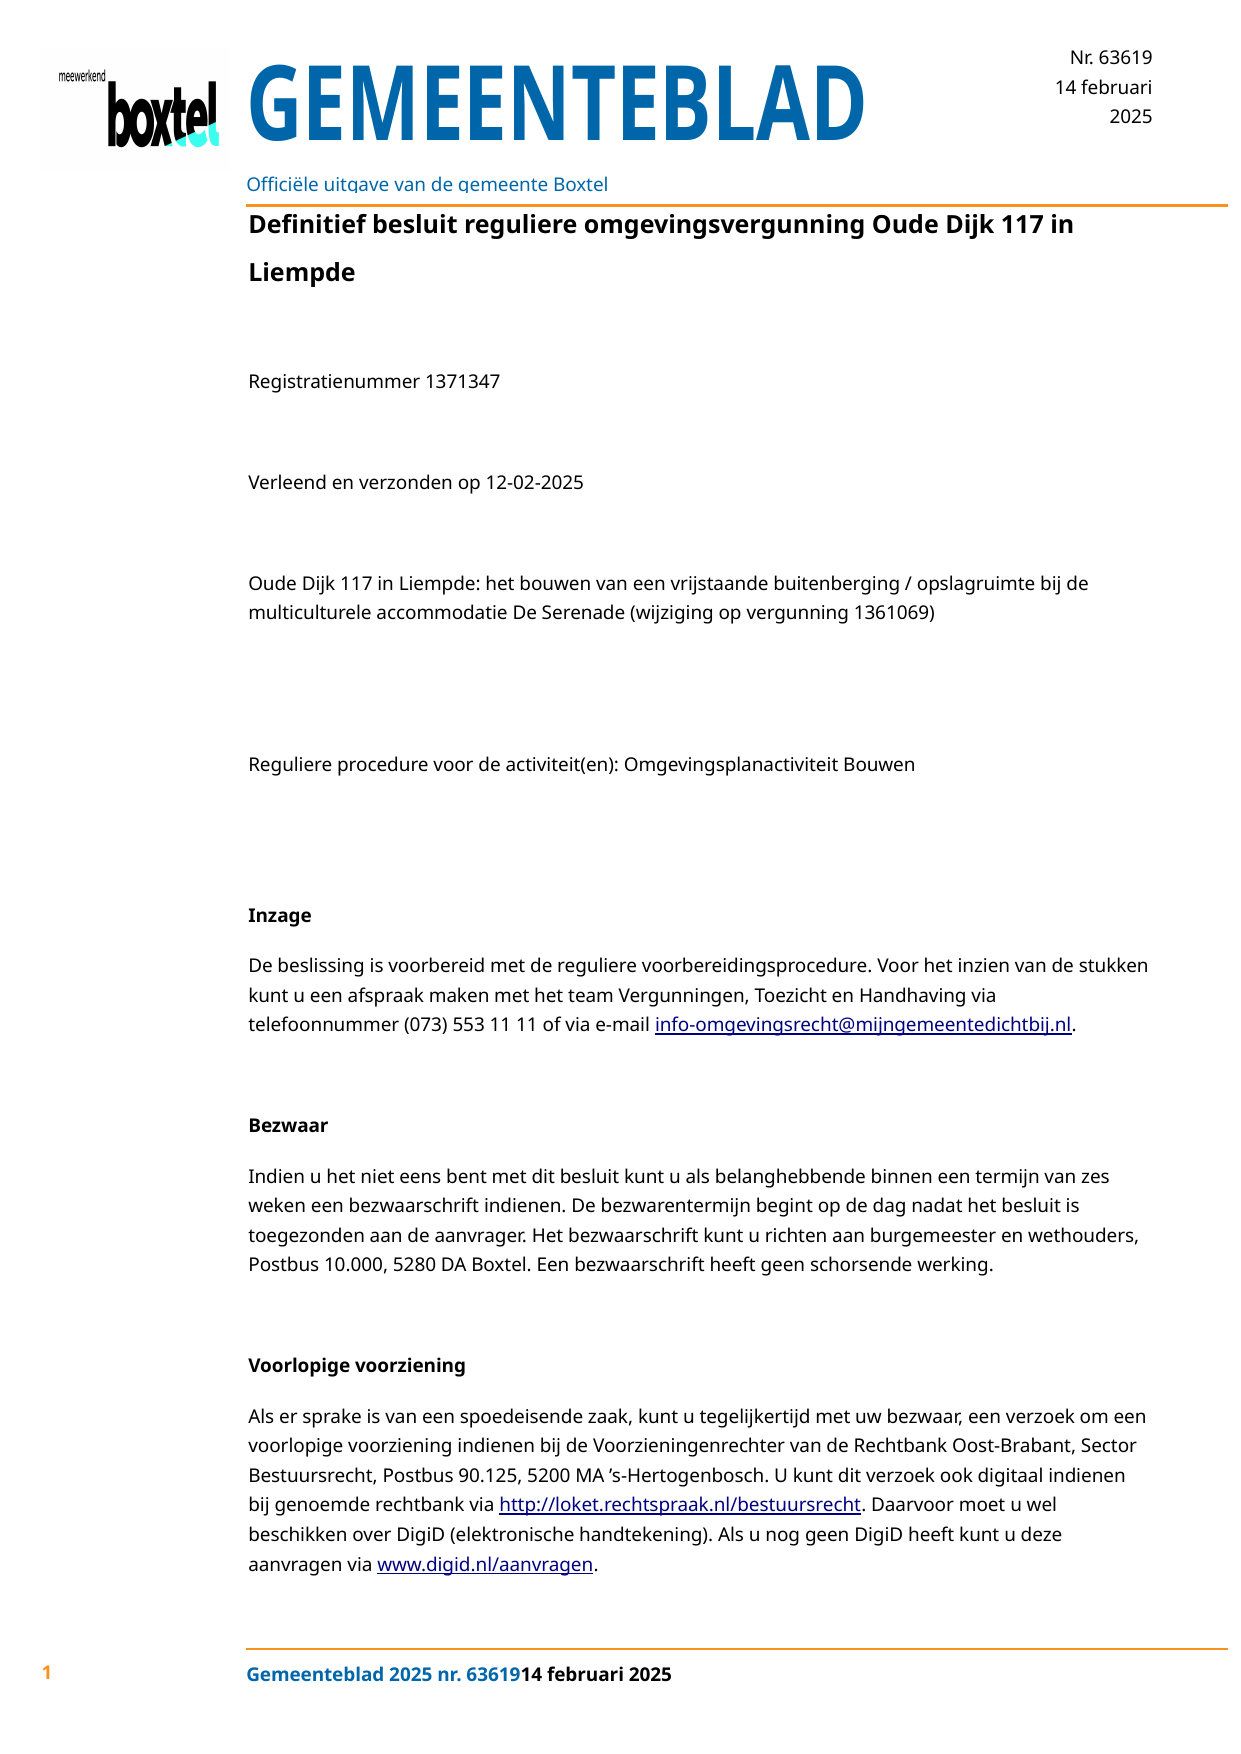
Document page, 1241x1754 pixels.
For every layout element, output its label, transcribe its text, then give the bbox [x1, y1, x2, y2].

text Reguliere procedure voor de activiteit(en): Omgevingsplanactiviteit Bouwen [248, 751, 1152, 777]
text Definitief besluit reguliere omgevingsvergunning Oude Dijk 117 in Liempde [248, 207, 1152, 288]
text Voorlopige voorziening [248, 1352, 1152, 1378]
text Bezwaar [248, 1112, 1152, 1138]
text Registratienummer 1371347 [248, 368, 1152, 394]
text Indien u het niet eens bent met dit besluit kunt u als belanghebbende binnen een termijn van zes weken een bezwaarschrift indienen. De bezwarentermijn begint op de dag nadat het besluit is toegezonden aan de aanvrager. Het bezwaarschrift kunt u richten aan burgemeester en wethouders, Postbus 10.000, 5280 DA Boxtel. Een bezwaarschrift heeft geen schorsende werking. [248, 1163, 1152, 1277]
text Oude Dijk 117 in Liempde: het bouwen van een vrijstaande buitenberging / opslagruimte bij de multiculturele accommodatie De Serenade (wijziging op vergunning 1361069) [248, 570, 1152, 625]
text Inzage [248, 902, 1152, 928]
text Verleend en verzonden op 12-02-2025 [248, 469, 1152, 495]
picture [41, 47, 231, 172]
text Als er sprake is van een spoedeisende zaak, kunt u tegelijkertijd met uw bezwaar, een verzoek om een voorlopige voorziening indienen bij de Voorzieningenrechter van de Rechtbank Oost-Brabant, Sector Bestuursrecht, Postbus 90.125, 5200 MA ’s-Hertogenbosch. U kunt dit verzoek ook digitaal indienen bij genoemde rechtbank via http://loket.rechtspraak.nl/bestuursrecht. Daarvoor moet u wel beschikken over DigiD (elektronische handtekening). Als u nog geen DigiD heeft kunt u deze aanvragen via www.digid.nl/aanvragen. [248, 1403, 1152, 1577]
text De beslissing is voorbereid met de reguliere voorbereidingsprocedure. Voor het inzien van de stukken kunt u een afspraak maken met het team Vergunningen, Toezicht en Handhaving via telefoonnummer (073) 553 11 11 of via e-mail info-omgevingsrecht@mijngemeentedichtbij.nl. [248, 952, 1152, 1037]
